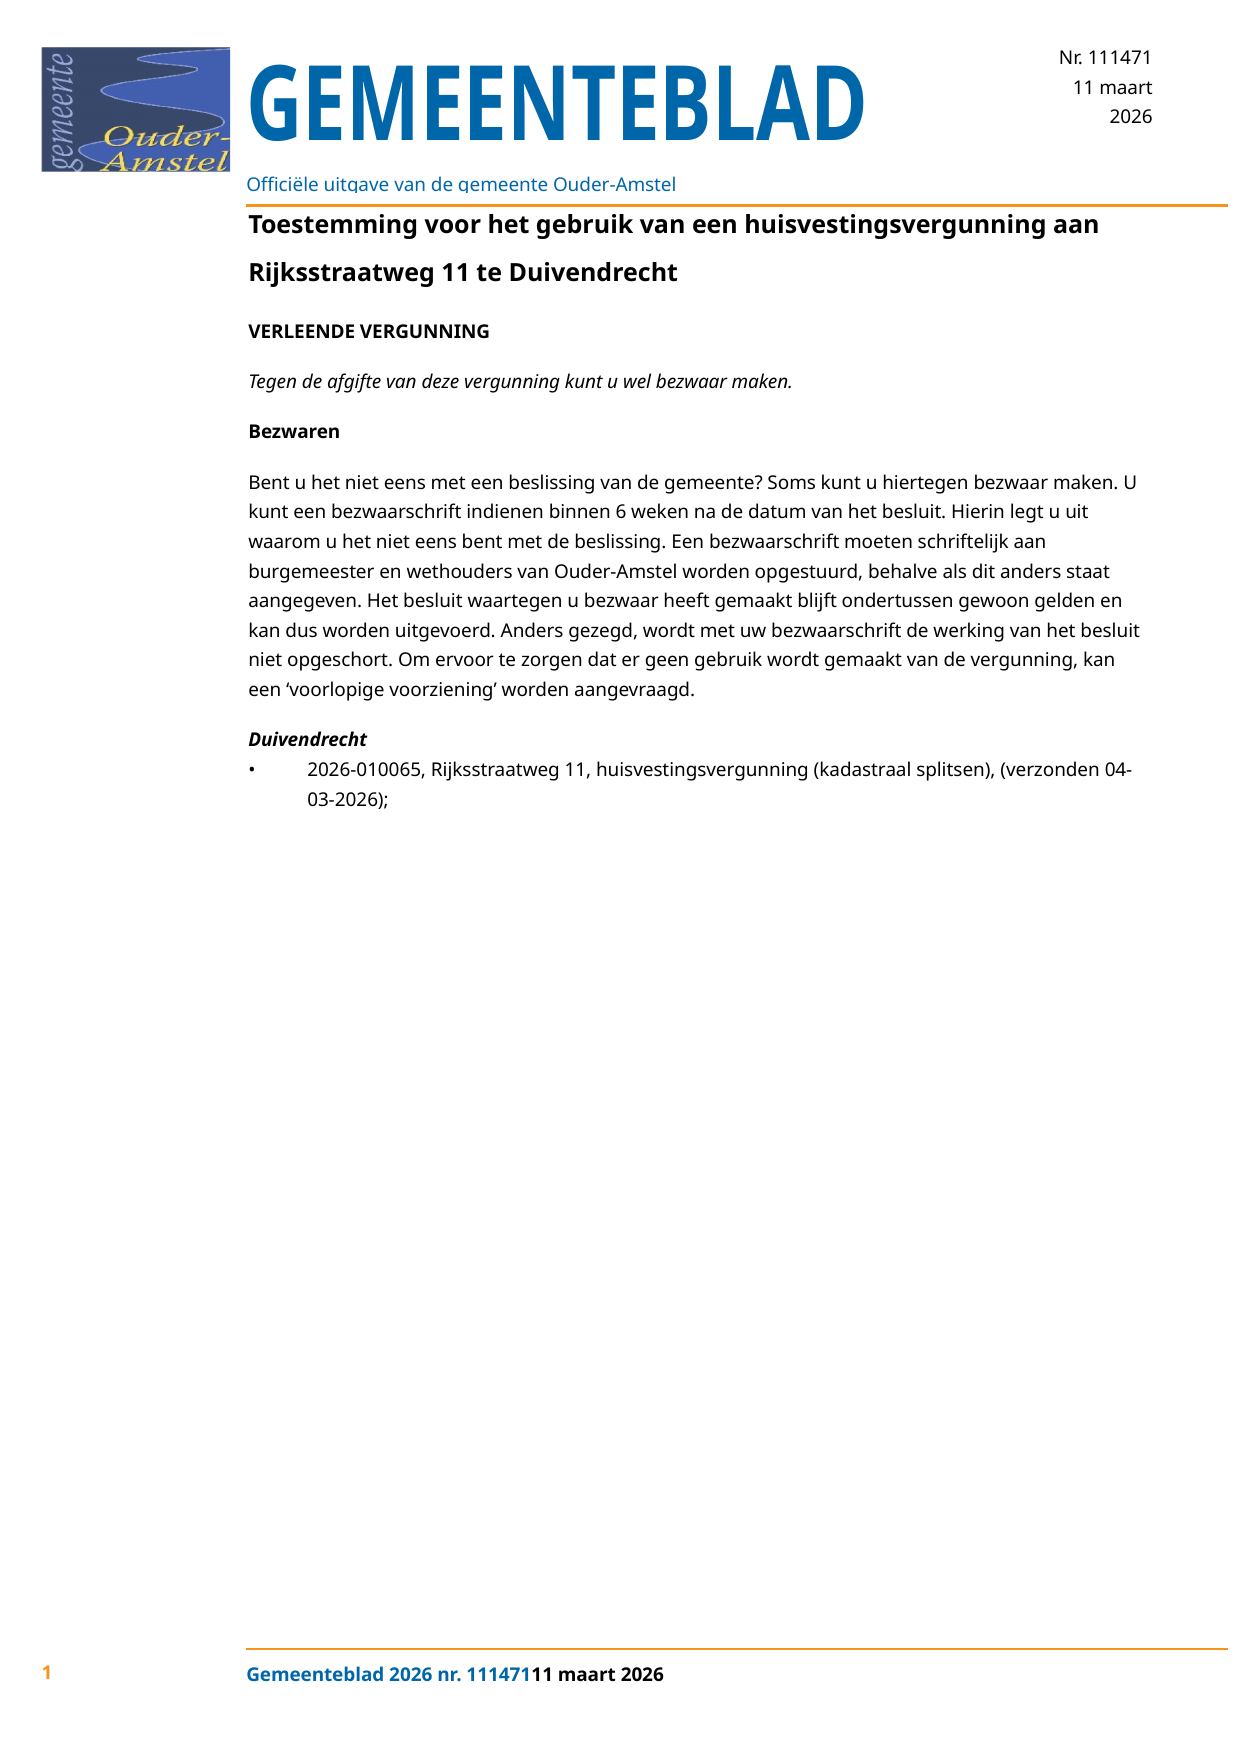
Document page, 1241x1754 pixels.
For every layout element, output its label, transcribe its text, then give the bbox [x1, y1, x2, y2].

picture [41, 47, 231, 172]
text Tegen de afgifte van deze vergunning kunt u wel bezwaar maken. [248, 368, 1152, 394]
list 2026-010065, Rijksstraatweg 11, huisvestingsvergunning (kadastraal splitsen), (verzonden 04-03-2026); [248, 756, 1152, 812]
text Duivendrecht [248, 727, 1152, 752]
text Bent u het niet eens met een beslissing van de gemeente? Soms kunt u hiertegen bezwaar maken. U kunt een bezwaarschrift indienen binnen 6 weken na de datum van het besluit. Hierin legt u uit waarom u het niet eens bent met de beslissing. Een bezwaarschrift moeten schriftelijk aan burgemeester en wethouders van Ouder-Amstel worden opgestuurd, behalve als dit anders staat aangegeven. Het besluit waartegen u bezwaar heeft gemaakt blijft ondertussen gewoon gelden en kan dus worden uitgevoerd. Anders gezegd, wordt met uw bezwaarschrift de werking van het besluit niet opgeschort. Om ervoor te zorgen dat er geen gebruik wordt gemaakt van de vergunning, kan een ‘voorlopige voorziening’ worden aangevraagd. [248, 469, 1152, 702]
text Bezwaren [248, 419, 1152, 444]
text Toestemming voor het gebruik van een huisvestingsvergunning aan Rijksstraatweg 11 te Duivendrecht [248, 207, 1152, 288]
text VERLEENDE VERGUNNING [248, 318, 1152, 344]
